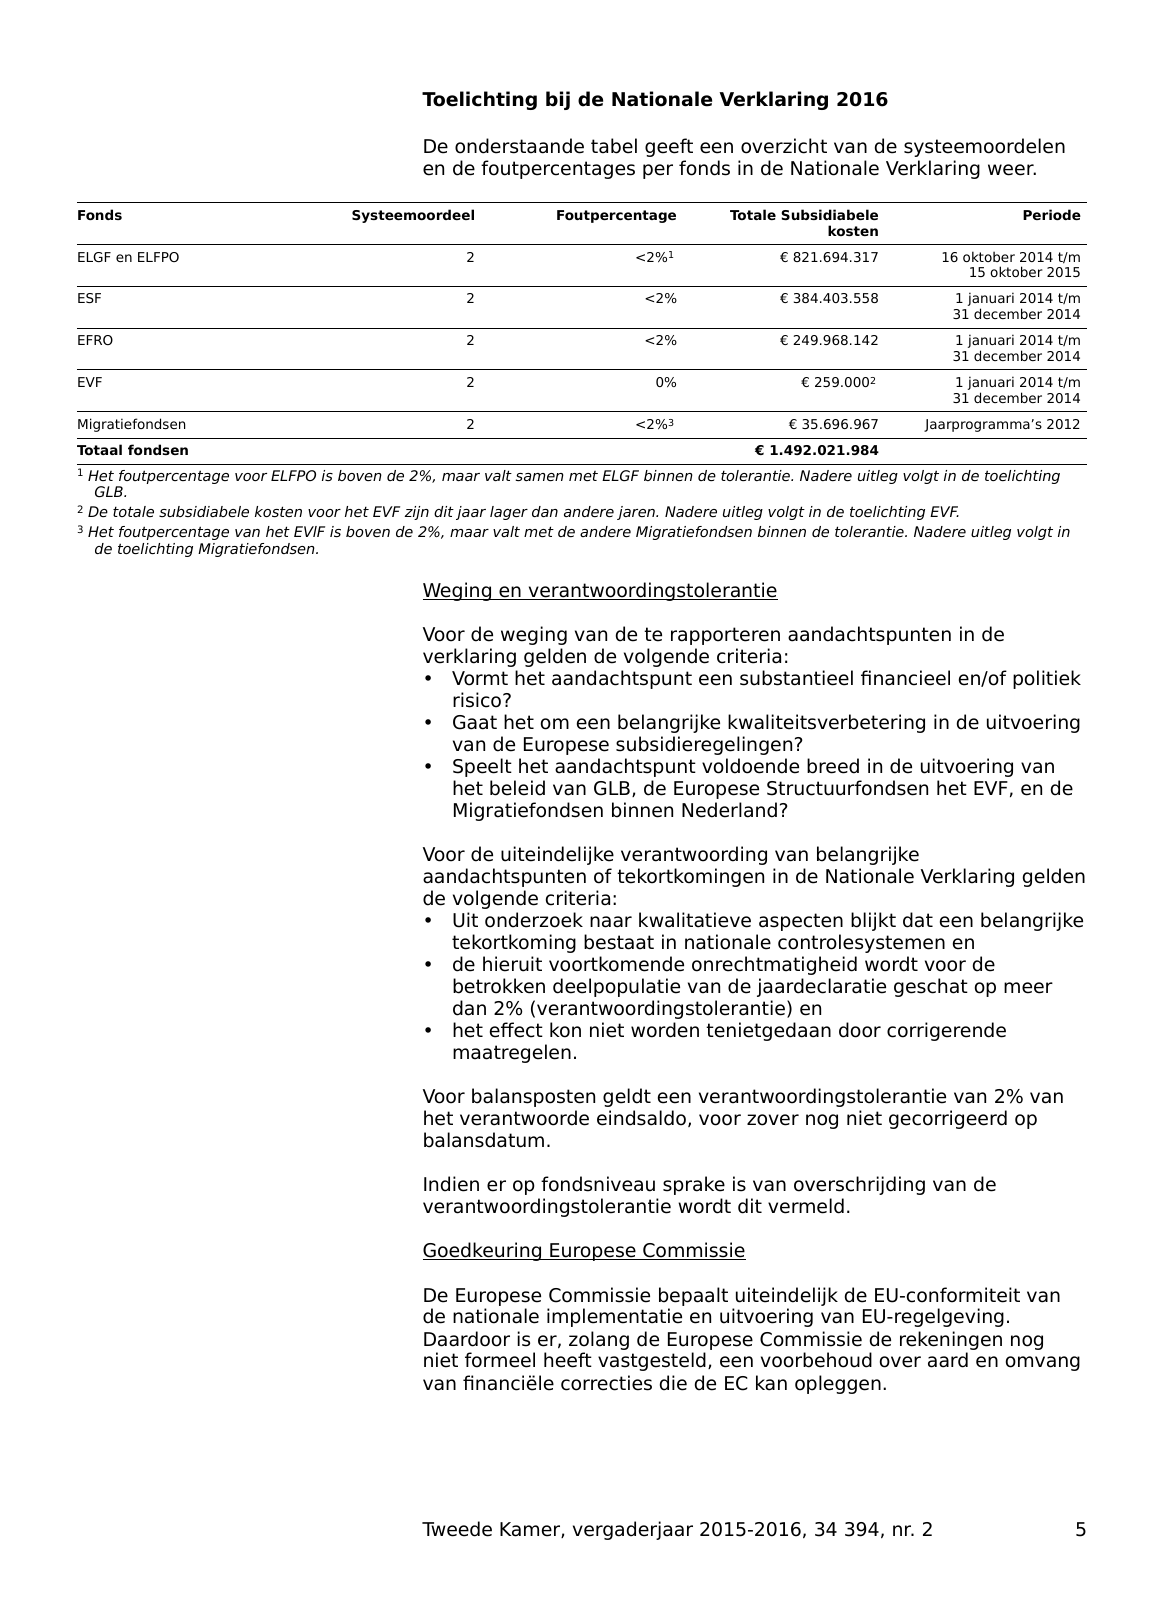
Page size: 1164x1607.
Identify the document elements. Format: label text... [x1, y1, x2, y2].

text • Vormt het aandachtspunt een substantieel financieel en/of politiek risico? [422, 668, 1087, 712]
table_cell 1 januari 2014 t/m 31 december 2014 [885, 370, 1087, 411]
table_cell Jaarprogramma’s 2012 [885, 412, 1087, 437]
subtitle Goedkeuring Europese Commissie [422, 1240, 1087, 1262]
text • Speelt het aandachtspunt voldoende breed in de uitvoering van het beleid van GLB, de Europese Structuurfondsen het EVF, en de Migratiefondsen binnen Nederland? [422, 756, 1087, 822]
table_cell 2 [279, 329, 481, 369]
text De onderstaande tabel geeft een overzicht van de systeemoordelen en de foutpercentages per fonds in de Nationale Verklaring weer. [422, 136, 1087, 180]
table_cell € 1.492.021.984 [683, 439, 885, 463]
table_cell <2% [481, 329, 683, 369]
text Voor de weging van de te rapporteren aandachtspunten in de verklaring gelden de volgende criteria: [422, 624, 1087, 668]
table_cell 2 [279, 287, 481, 327]
subtitle Toelichting bij de Nationale Verklaring 2016 [422, 89, 1087, 111]
table_cell 2 [279, 245, 481, 286]
table_cell EVF [77, 370, 279, 411]
text Indien er op fondsniveau sprake is van overschrijding van de verantwoordingstolerantie wordt dit vermeld. [422, 1174, 1087, 1218]
text • Gaat het om een belangrijke kwaliteitsverbetering in de uitvoering van de Europese subsidieregelingen? [422, 712, 1087, 756]
table_header Totale Subsidiabele kosten [683, 203, 885, 244]
table_cell € 249.968.142 [683, 329, 885, 369]
table_cell € 821.694.317 [683, 245, 885, 286]
table_cell Totaal fondsen [77, 439, 279, 463]
table_header Foutpercentage [481, 203, 683, 244]
table_cell 1 januari 2014 t/m 31 december 2014 [885, 329, 1087, 369]
table_cell 1 Het foutpercentage voor ELFPO is boven de 2%, maar valt samen met ELGF binnen de tolerantie. Nadere uitleg volgt in de toelichting GLB. 2 De totale subsidiabele kosten voor het EVF zijn dit jaar lager dan andere jaren. Nadere uitleg volgt in de toelichting EVF. 3 Het foutpercentage van het EVlF is boven de 2%, maar valt met de andere Migratiefondsen binnen de tolerantie. Nadere uitleg volgt in de toelichting Migratiefondsen. [77, 465, 1087, 558]
table_header Fonds [77, 203, 279, 244]
table_cell € 384.403.558 [683, 287, 885, 327]
table_cell [885, 439, 1087, 463]
table_cell EFRO [77, 329, 279, 369]
table_cell [481, 439, 683, 463]
table_cell [279, 439, 481, 463]
table_cell ELGF en ELFPO [77, 245, 279, 286]
table_cell <2% [481, 287, 683, 327]
text • het effect kon niet worden tenietgedaan door corrigerende maatregelen. [422, 1020, 1087, 1064]
table_cell <2%1 [481, 245, 683, 286]
text Voor de uiteindelijke verantwoording van belangrijke aandachtspunten of tekortkomingen in de Nationale Verklaring gelden de volgende criteria: [422, 844, 1087, 910]
text • de hieruit voortkomende onrechtmatigheid wordt voor de betrokken deelpopulatie van de jaardeclaratie geschat op meer dan 2% (verantwoordingstolerantie) en [422, 954, 1087, 1020]
table_cell 16 oktober 2014 t/m 15 oktober 2015 [885, 245, 1087, 286]
table_header Systeemoordeel [279, 203, 481, 244]
text Voor balansposten geldt een verantwoordingstolerantie van 2% van het verantwoorde eindsaldo, voor zover nog niet gecorrigeerd op balansdatum. [422, 1086, 1087, 1152]
table_cell 2 [279, 412, 481, 437]
subtitle Weging en verantwoordingstolerantie [422, 580, 1087, 602]
table_cell 1 januari 2014 t/m 31 december 2014 [885, 287, 1087, 327]
text • Uit onderzoek naar kwalitatieve aspecten blijkt dat een belangrijke tekortkoming bestaat in nationale controlesystemen en [422, 910, 1087, 954]
table_cell <2%3 [481, 412, 683, 437]
table_cell € 259.0002 [683, 370, 885, 411]
table_header Periode [885, 203, 1087, 244]
table_cell Migratiefondsen [77, 412, 279, 437]
table_cell 0% [481, 370, 683, 411]
table_cell ESF [77, 287, 279, 327]
table_cell € 35.696.967 [683, 412, 885, 437]
text De Europese Commissie bepaalt uiteindelijk de EU-conformiteit van de nationale implementatie en uitvoering van EU-regelgeving. Daardoor is er, zolang de Europese Commissie de rekeningen nog niet formeel heeft vastgesteld, een voorbehoud over aard en omvang van financiële correcties die de EC kan opleggen. [422, 1284, 1087, 1394]
table_cell 2 [279, 370, 481, 411]
